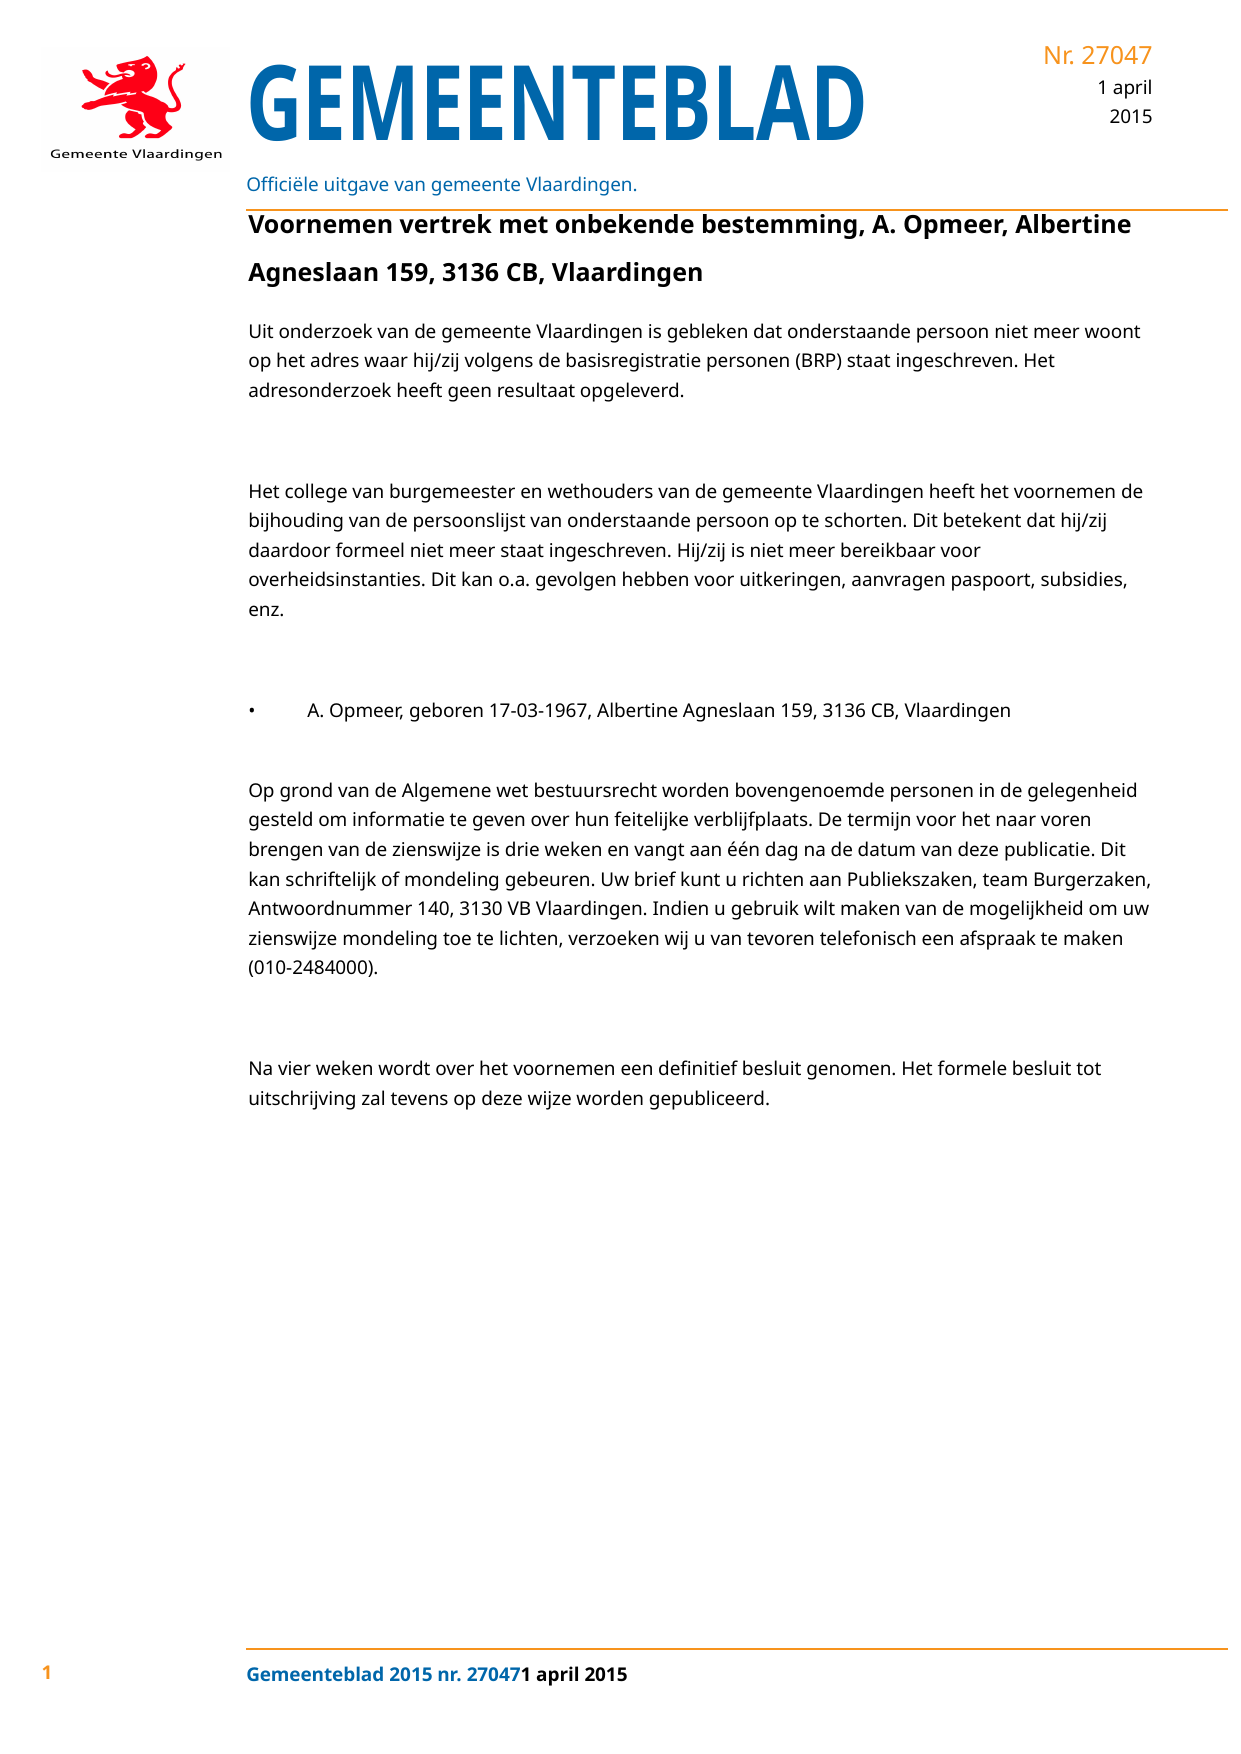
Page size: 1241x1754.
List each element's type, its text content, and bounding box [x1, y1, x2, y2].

text Uit onderzoek van de gemeente Vlaardingen is gebleken dat onderstaande persoon niet meer woont op het adres waar hij/zij volgens de basisregistratie personen (BRP) staat ingeschreven. Het adresonderzoek heeft geen resultaat opgeleverd. [248, 318, 1152, 403]
text Na vier weken wordt over het voornemen een definitief besluit genomen. Het formele besluit tot uitschrijving zal tevens op deze wijze worden gepubliceerd. [248, 1055, 1152, 1111]
picture [41, 47, 231, 172]
list A. Opmeer, geboren 17-03-1967, Albertine Agneslaan 159, 3136 CB, Vlaardingen [248, 697, 1152, 723]
text Het college van burgemeester en wethouders van de gemeente Vlaardingen heeft het voornemen de bijhouding van de persoonslijst van onderstaande persoon op te schorten. Dit betekent dat hij/zij daardoor formeel niet meer staat ingeschreven. Hij/zij is niet meer bereikbaar voor overheidsinstanties. Dit kan o.a. gevolgen hebben voor uitkeringen, aanvragen paspoort, subsidies, enz. [248, 478, 1152, 622]
text Voornemen vertrek met onbekende bestemming, A. Opmeer, Albertine Agneslaan 159, 3136 CB, Vlaardingen [248, 211, 1152, 288]
text Op grond van de Algemene wet bestuursrecht worden bovengenoemde personen in de gelegenheid gesteld om informatie te geven over hun feitelijke verblijfplaats. De termijn voor het naar voren brengen van de zienswijze is drie weken en vangt aan één dag na de datum van deze publicatie. Dit kan schriftelijk of mondeling gebeuren. Uw brief kunt u richten aan Publiekszaken, team Burgerzaken, Antwoordnummer 140, 3130 VB Vlaardingen. Indien u gebruik wilt maken van de mogelijkheid om uw zienswijze mondeling toe te lichten, verzoeken wij u van tevoren telefonisch een afspraak te maken (010-2484000). [248, 777, 1152, 980]
